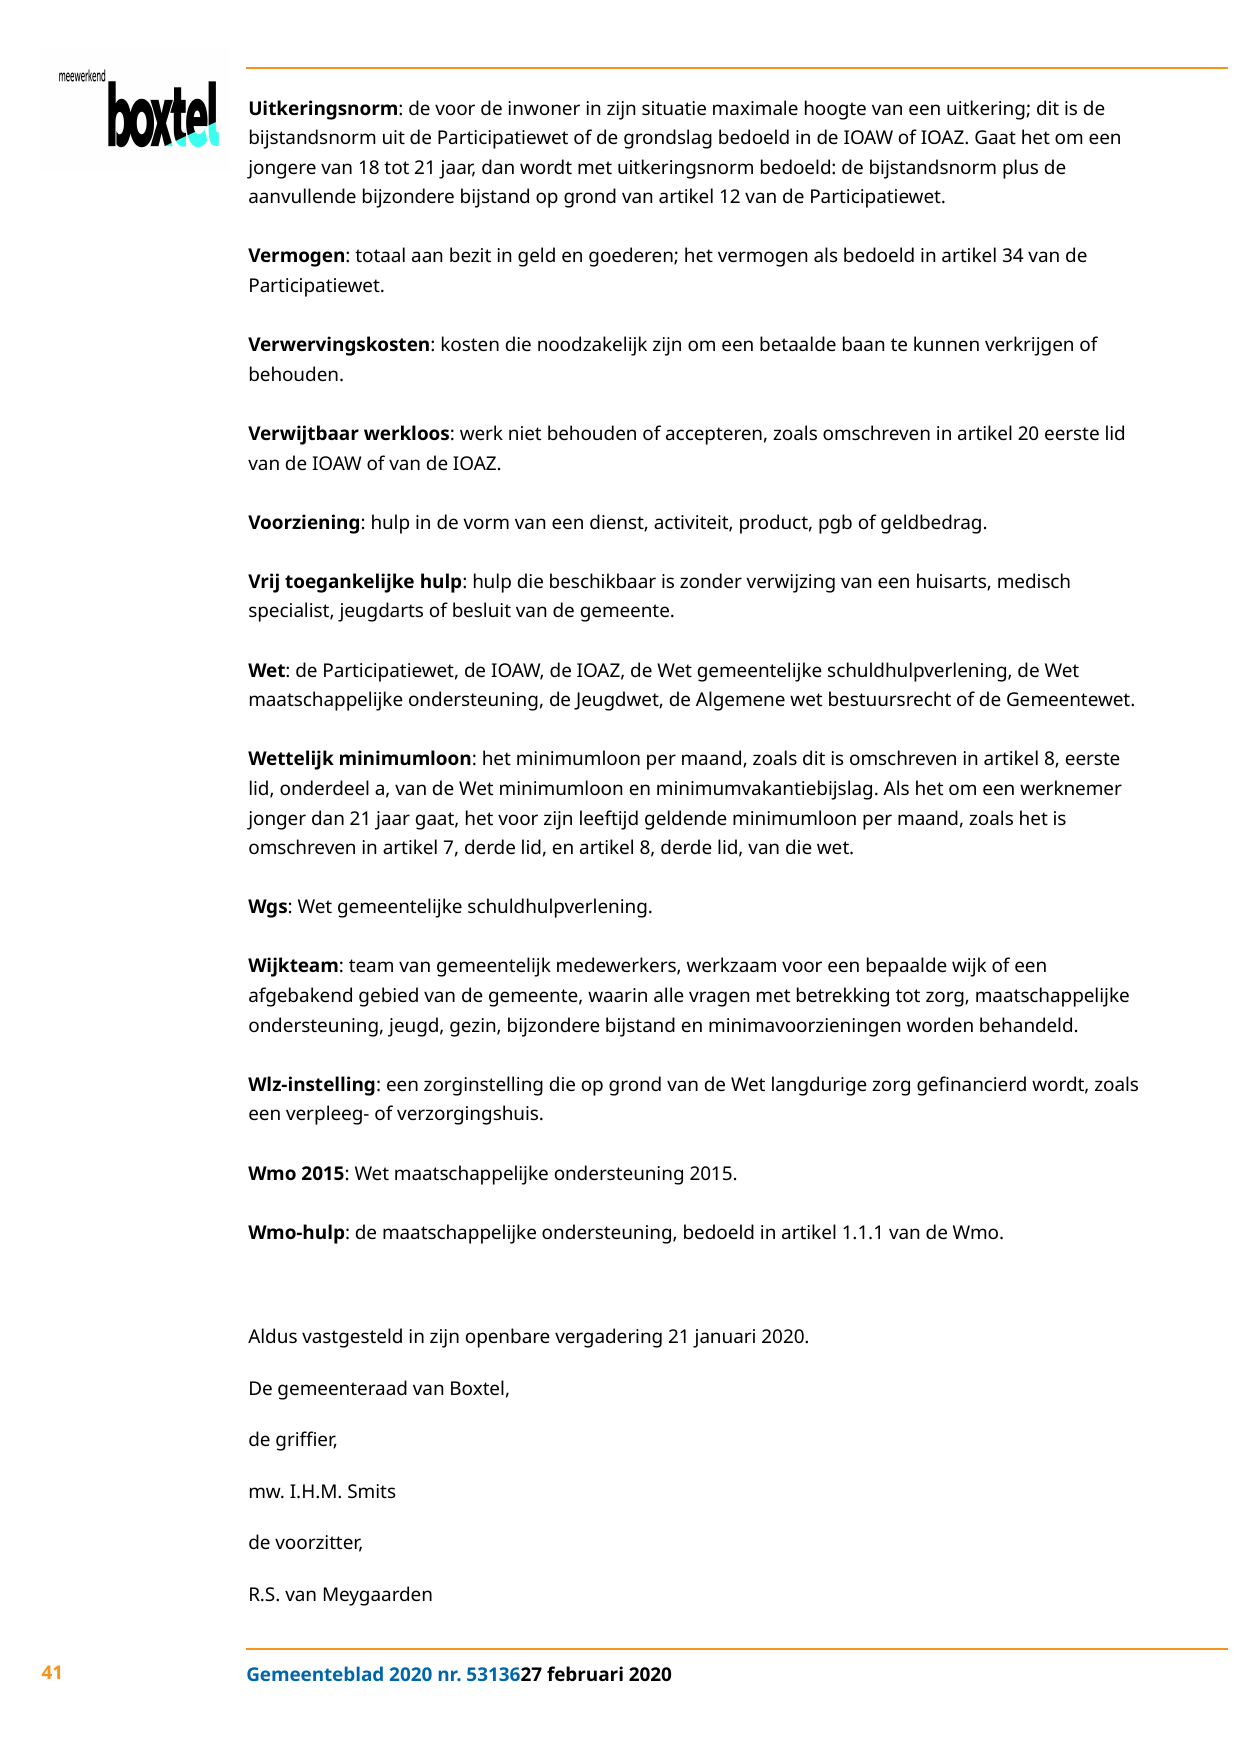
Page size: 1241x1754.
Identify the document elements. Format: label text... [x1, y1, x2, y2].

text Vrij toegankelijke hulp: hulp die beschikbaar is zonder verwijzing van een huisarts, medisch specialist, jeugdarts of besluit van de gemeente. [248, 568, 1152, 623]
text Vermogen: totaal aan bezit in geld en goederen; het vermogen als bedoeld in artikel 34 van de Participatiewet. [248, 243, 1152, 298]
text de griffier, [248, 1427, 1152, 1452]
text Wet: de Participatiewet, de IOAW, de IOAZ, de Wet gemeentelijke schuldhulpverlening, de Wet maatschappelijke ondersteuning, de Jeugdwet, de Algemene wet bestuursrecht of de Gemeentewet. [248, 657, 1152, 712]
text Wlz-instelling: een zorginstelling die op grond van de Wet langdurige zorg gefinancierd wordt, zoals een verpleeg- of verzorgingshuis. [248, 1071, 1152, 1126]
text Voorziening: hulp in de vorm van een dienst, activiteit, product, pgb of geldbedrag. [248, 509, 1152, 535]
text Uitkeringsnorm: de voor de inwoner in zijn situatie maximale hoogte van een uitkering; dit is de bijstandsnorm uit de Participatiewet of de grondslag bedoeld in de IOAW of IOAZ. Gaat het om een jongere van 18 tot 21 jaar, dan wordt met uitkeringsnorm bedoeld: de bijstandsnorm plus de aanvullende bijzondere bijstand op grond van artikel 12 van de Participatiewet. [248, 95, 1152, 209]
text Verwijtbaar werkloos: werk niet behouden of accepteren, zoals omschreven in artikel 20 eerste lid van de IOAW of van de IOAZ. [248, 420, 1152, 476]
text mw. I.H.M. Smits [248, 1478, 1152, 1504]
text Verwervingskosten: kosten die noodzakelijk zijn om een betaalde baan te kunnen verkrijgen of behouden. [248, 331, 1152, 387]
text Wijkteam: team van gemeentelijk medewerkers, werkzaam voor een bepaalde wijk of een afgebakend gebied van de gemeente, waarin alle vragen met betrekking tot zorg, maatschappelijke ondersteuning, jeugd, gezin, bijzondere bijstand en minimavoorzieningen worden behandeld. [248, 953, 1152, 1038]
text De gemeenteraad van Boxtel, [248, 1375, 1152, 1401]
text Wettelijk minimumloon: het minimumloon per maand, zoals dit is omschreven in artikel 8, eerste lid, onderdeel a, van de Wet minimumloon en minimumvakantiebijslag. Als het om een werknemer jonger dan 21 jaar gaat, het voor zijn leeftijd geldende minimumloon per maand, zoals het is omschreven in artikel 7, derde lid, en artikel 8, derde lid, van die wet. [248, 746, 1152, 860]
text R.S. van Meygaarden [248, 1581, 1152, 1607]
picture [41, 47, 231, 172]
text Aldus vastgesteld in zijn openbare vergadering 21 januari 2020. [248, 1324, 1152, 1349]
text Wgs: Wet gemeentelijke schuldhulpverlening. [248, 893, 1152, 919]
text de voorzitter, [248, 1529, 1152, 1555]
text Wmo 2015: Wet maatschappelijke ondersteuning 2015. [248, 1160, 1152, 1186]
text Wmo-hulp: de maatschappelijke ondersteuning, bedoeld in artikel 1.1.1 van de Wmo. [248, 1219, 1152, 1245]
